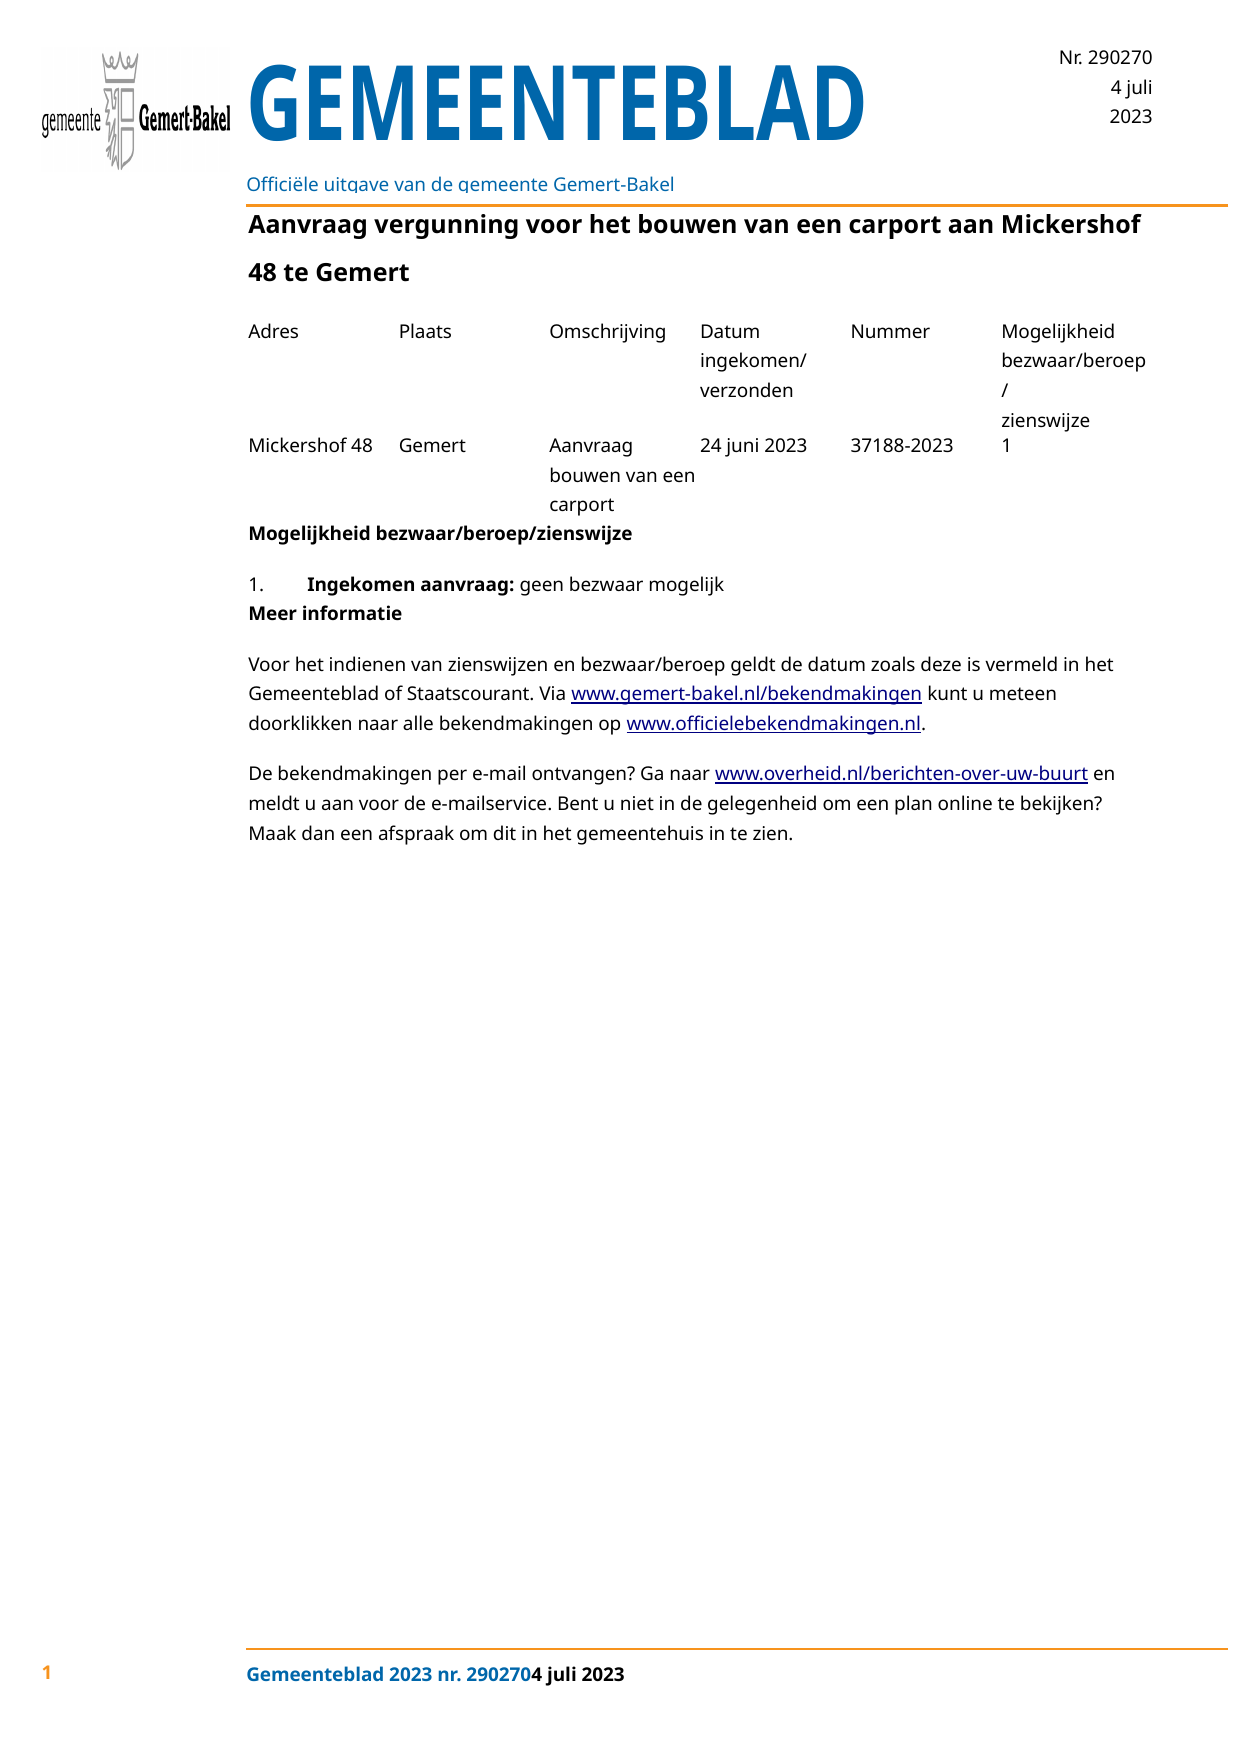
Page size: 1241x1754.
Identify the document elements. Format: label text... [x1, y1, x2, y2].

table_header Omschrijving [549, 318, 700, 432]
picture [41, 47, 231, 172]
list Ingekomen aanvraag: geen bezwaar mogelijk [248, 571, 1152, 597]
table_cell Mickershof 48 [248, 433, 398, 517]
table_cell 1 [1001, 433, 1152, 517]
table_cell 37188-2023 [850, 433, 1001, 517]
table_cell Aanvraag bouwen van een carport [549, 433, 700, 517]
text Voor het indienen van zienswijzen en bezwaar/beroep geldt de datum zoals deze is vermeld in het Gemeenteblad of Staatscourant. Via www.gemert-bakel.nl/bekendmakingen kunt u meteen doorklikken naar alle bekendmakingen op www.officielebekendmakingen.nl. [248, 651, 1152, 736]
text Mogelijkheid bezwaar/beroep/zienswijze [248, 521, 1152, 546]
table_header Mogelijkheid bezwaar/beroep/ zienswijze [1001, 318, 1152, 432]
table_header Datum ingekomen/ verzonden [700, 318, 850, 432]
table_cell Gemert [399, 433, 549, 517]
table_header Nummer [850, 318, 1001, 432]
table_cell 24 juni 2023 [700, 433, 850, 517]
table_header Adres [248, 318, 398, 432]
text De bekendmakingen per e-mail ontvangen? Ga naar www.overheid.nl/berichten-over-uw-buurt en meldt u aan voor de e-mailservice. Bent u niet in de gelegenheid om een plan online te bekijken? Maak dan een afspraak om dit in het gemeentehuis in te zien. [248, 761, 1152, 846]
text Aanvraag vergunning voor het bouwen van een carport aan Mickershof 48 te Gemert [248, 207, 1152, 288]
table_header Plaats [399, 318, 549, 432]
text Meer informatie [248, 601, 1152, 626]
